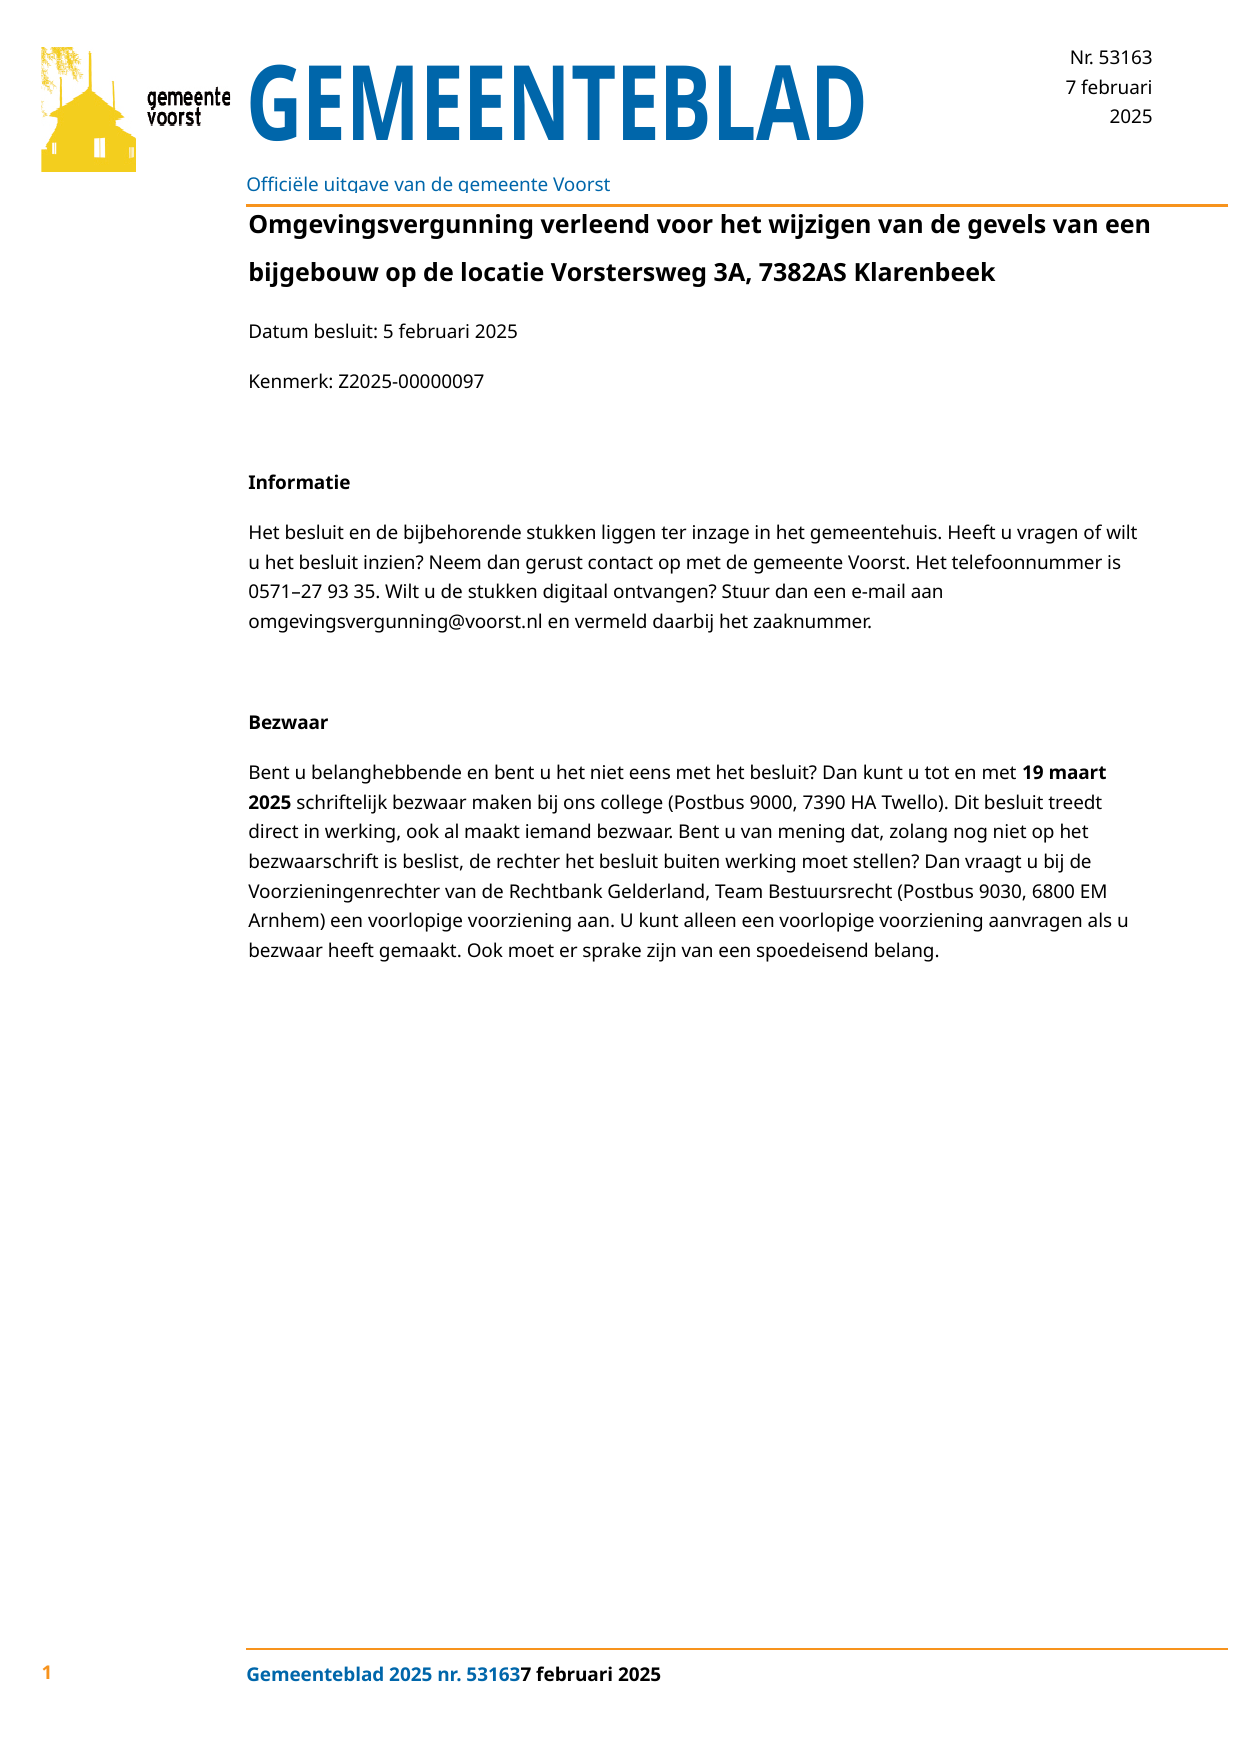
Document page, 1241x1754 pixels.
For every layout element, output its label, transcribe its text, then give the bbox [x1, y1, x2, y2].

text Bezwaar [248, 709, 1152, 735]
text Kenmerk: Z2025-00000097 [248, 368, 1152, 394]
picture [41, 47, 231, 172]
text Informatie [248, 469, 1152, 495]
text Bent u belanghebbende en bent u het niet eens met het besluit? Dan kunt u tot en met 19 maart 2025 schriftelijk bezwaar maken bij ons college (Postbus 9000, 7390 HA Twello). Dit besluit treedt direct in werking, ook al maakt iemand bezwaar. Bent u van mening dat, zolang nog niet op het bezwaarschrift is beslist, de rechter het besluit buiten werking moet stellen? Dan vraagt u bij de Voorzieningenrechter van de Rechtbank Gelderland, Team Bestuursrecht (Postbus 9030, 6800 EM Arnhem) een voorlopige voorziening aan. U kunt alleen een voorlopige voorziening aanvragen als u bezwaar heeft gemaakt. Ook moet er sprake zijn van een spoedeisend belang. [248, 759, 1152, 963]
text Het besluit en de bijbehorende stukken liggen ter inzage in het gemeentehuis. Heeft u vragen of wilt u het besluit inzien? Neem dan gerust contact op met de gemeente Voorst. Het telefoonnummer is 0571–27 93 35. Wilt u de stukken digitaal ontvangen? Stuur dan een e-mail aan omgevingsvergunning@voorst.nl en vermeld daarbij het zaaknummer. [248, 519, 1152, 634]
text Omgevingsvergunning verleend voor het wijzigen van de gevels van een bijgebouw op de locatie Vorstersweg 3A, 7382AS Klarenbeek [248, 207, 1152, 288]
text Datum besluit: 5 februari 2025 [248, 318, 1152, 344]
